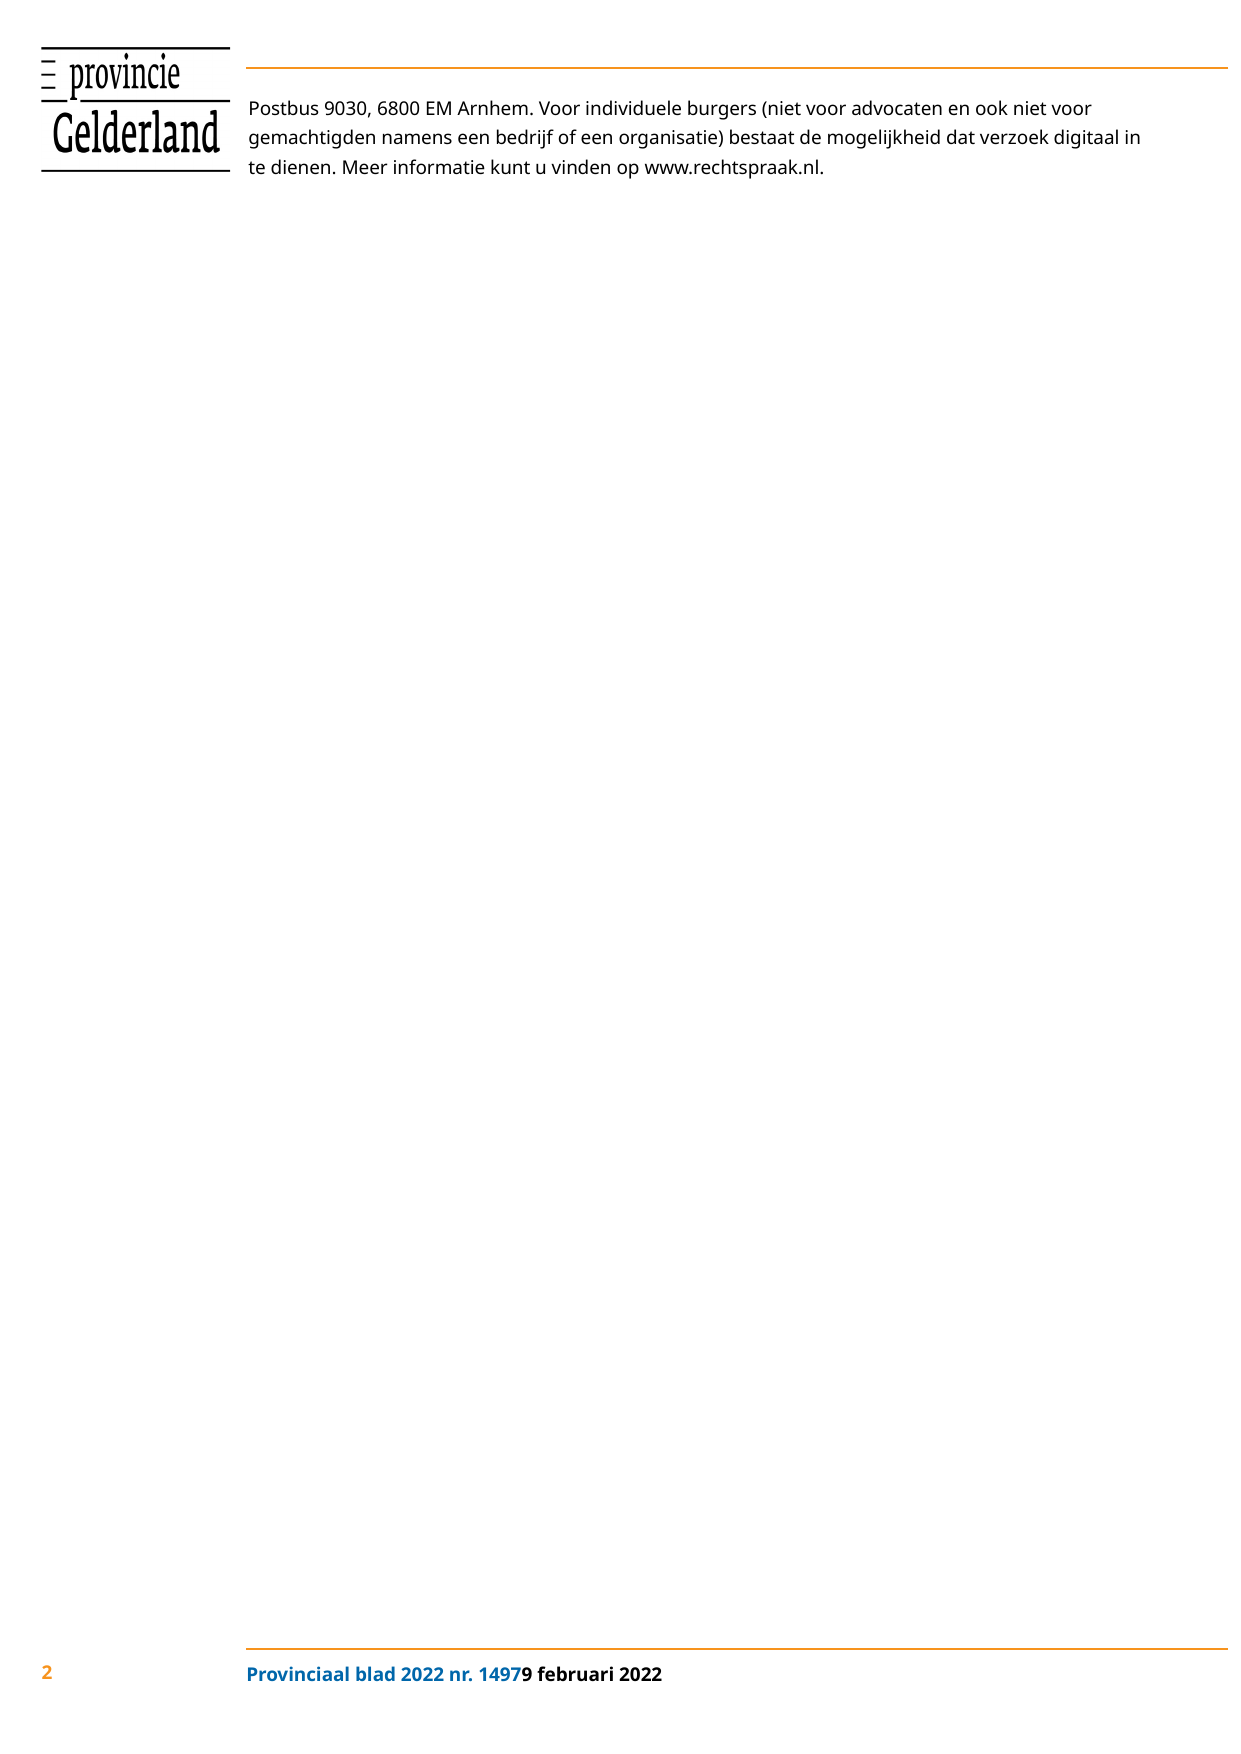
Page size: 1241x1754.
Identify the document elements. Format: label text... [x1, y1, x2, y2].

picture [41, 47, 231, 172]
text Postbus 9030, 6800 EM Arnhem. Voor individuele burgers (niet voor advocaten en ook niet voor gemachtigden namens een bedrijf of een organisatie) bestaat de mogelijkheid dat verzoek digitaal in te dienen. Meer informatie kunt u vinden op www.rechtspraak.nl. [248, 95, 1152, 180]
